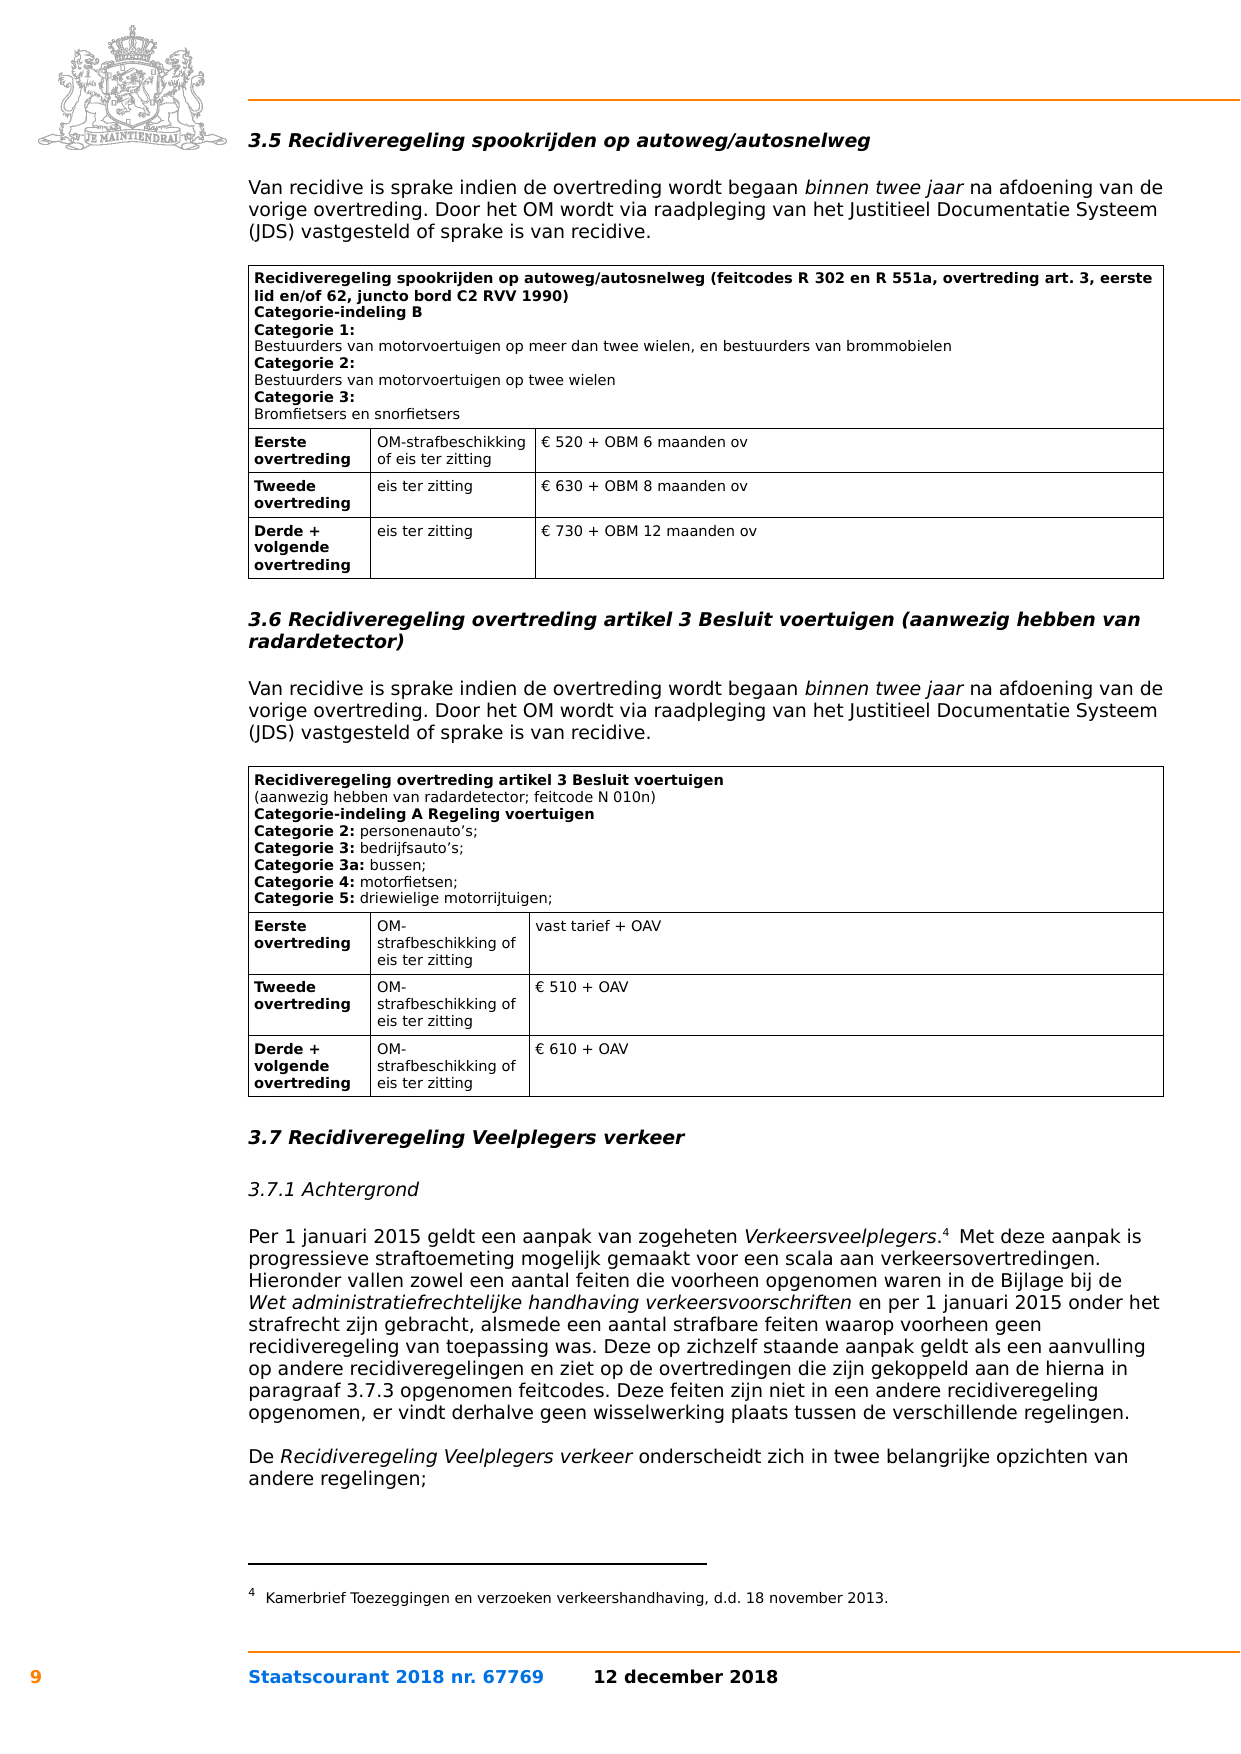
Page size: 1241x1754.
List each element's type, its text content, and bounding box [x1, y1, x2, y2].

table_cell OM-strafbeschikking of eis ter zitting [371, 429, 535, 472]
subtitle 3.5 Recidiveregeling spookrijden op autoweg/autosnelweg [248, 130, 1163, 152]
table_cell € 630 + OBM 8 maanden ov [536, 473, 1163, 517]
table_header Recidiveregeling overtreding artikel 3 Besluit voertuigen (aanwezig hebben van radardetector; feitcode N 010n) Categorie-indeling A Regeling voertuigen Categorie 2: personenauto’s; Categorie 3: bedrijfsauto’s; Categorie 3a: bussen; Categorie 4: motorfietsen; Categorie 5: driewielige motorrijtuigen; [249, 767, 1163, 912]
subtitle 3.7 Recidiveregeling Veelplegers verkeer [248, 1127, 1163, 1149]
table_cell eis ter zitting [371, 473, 535, 517]
text Van recidive is sprake indien de overtreding wordt begaan binnen twee jaar na afdoening van de vorige overtreding. Door het OM wordt via raadpleging van het Justitieel Documentatie Systeem (JDS) vastgesteld of sprake is van recidive. [248, 177, 1163, 243]
table_cell Eerste overtreding [249, 429, 370, 472]
table_cell vast tarief + OAV [530, 913, 1163, 973]
table_cell Eerste overtreding [249, 913, 370, 973]
table_cell OM-strafbeschikking of eis ter zitting [371, 913, 529, 973]
table_cell Tweede overtreding [249, 975, 370, 1035]
subtitle 3.7.1 Achtergrond [248, 1179, 1163, 1201]
table_cell eis ter zitting [371, 518, 535, 578]
picture [38, 25, 227, 150]
text Kamerbrief Toezeggingen en verzoeken verkeershandhaving, d.d. 18 november 2013. [248, 1586, 1163, 1608]
table_cell Derde + volgende overtreding [249, 518, 370, 578]
text Van recidive is sprake indien de overtreding wordt begaan binnen twee jaar na afdoening van de vorige overtreding. Door het OM wordt via raadpleging van het Justitieel Documentatie Systeem (JDS) vastgesteld of sprake is van recidive. [248, 678, 1163, 744]
table_cell OM-strafbeschikking of eis ter zitting [371, 975, 529, 1035]
table_cell Derde + volgende overtreding [249, 1036, 370, 1096]
table_cell € 510 + OAV [530, 975, 1163, 1035]
text De Recidiveregeling Veelplegers verkeer onderscheidt zich in twee belangrijke opzichten van andere regelingen; [248, 1446, 1163, 1490]
subtitle 3.6 Recidiveregeling overtreding artikel 3 Besluit voertuigen (aanwezig hebben van radardetector) [248, 609, 1163, 653]
table_cell € 610 + OAV [530, 1036, 1163, 1096]
table_cell Tweede overtreding [249, 473, 370, 517]
text Per 1 januari 2015 geldt een aanpak van zogeheten Verkeersveelplegers. Met deze aanpak is progressieve straftoemeting mogelijk gemaakt voor een scala aan verkeersovertredingen. Hieronder vallen zowel een aantal feiten die voorheen opgenomen waren in de Bijlage bij de Wet administratiefrechtelijke handhaving verkeersvoorschriften en per 1 januari 2015 onder het strafrecht zijn gebracht, alsmede een aantal strafbare feiten waarop voorheen geen recidiveregeling van toepassing was. Deze op zichzelf staande aanpak geldt als een aanvulling op andere recidiveregelingen en ziet op de overtredingen die zijn gekoppeld aan de hierna in paragraaf 3.7.3 opgenomen feitcodes. Deze feiten zijn niet in een andere recidiveregeling opgenomen, er vindt derhalve geen wisselwerking plaats tussen de verschillende regelingen. [248, 1226, 1163, 1424]
table_cell € 730 + OBM 12 maanden ov [536, 518, 1163, 578]
table_header Recidiveregeling spookrijden op autoweg/autosnelweg (feitcodes R 302 en R 551a, overtreding art. 3, eerste lid en/of 62, juncto bord C2 RVV 1990) Categorie-indeling B Categorie 1: Bestuurders van motorvoertuigen op meer dan twee wielen, en bestuurders van brommobielen Categorie 2: Bestuurders van motorvoertuigen op twee wielen Categorie 3: Bromfietsers en snorfietsers [249, 266, 1163, 428]
table_cell OM-strafbeschikking of eis ter zitting [371, 1036, 529, 1096]
table_cell € 520 + OBM 6 maanden ov [536, 429, 1163, 472]
